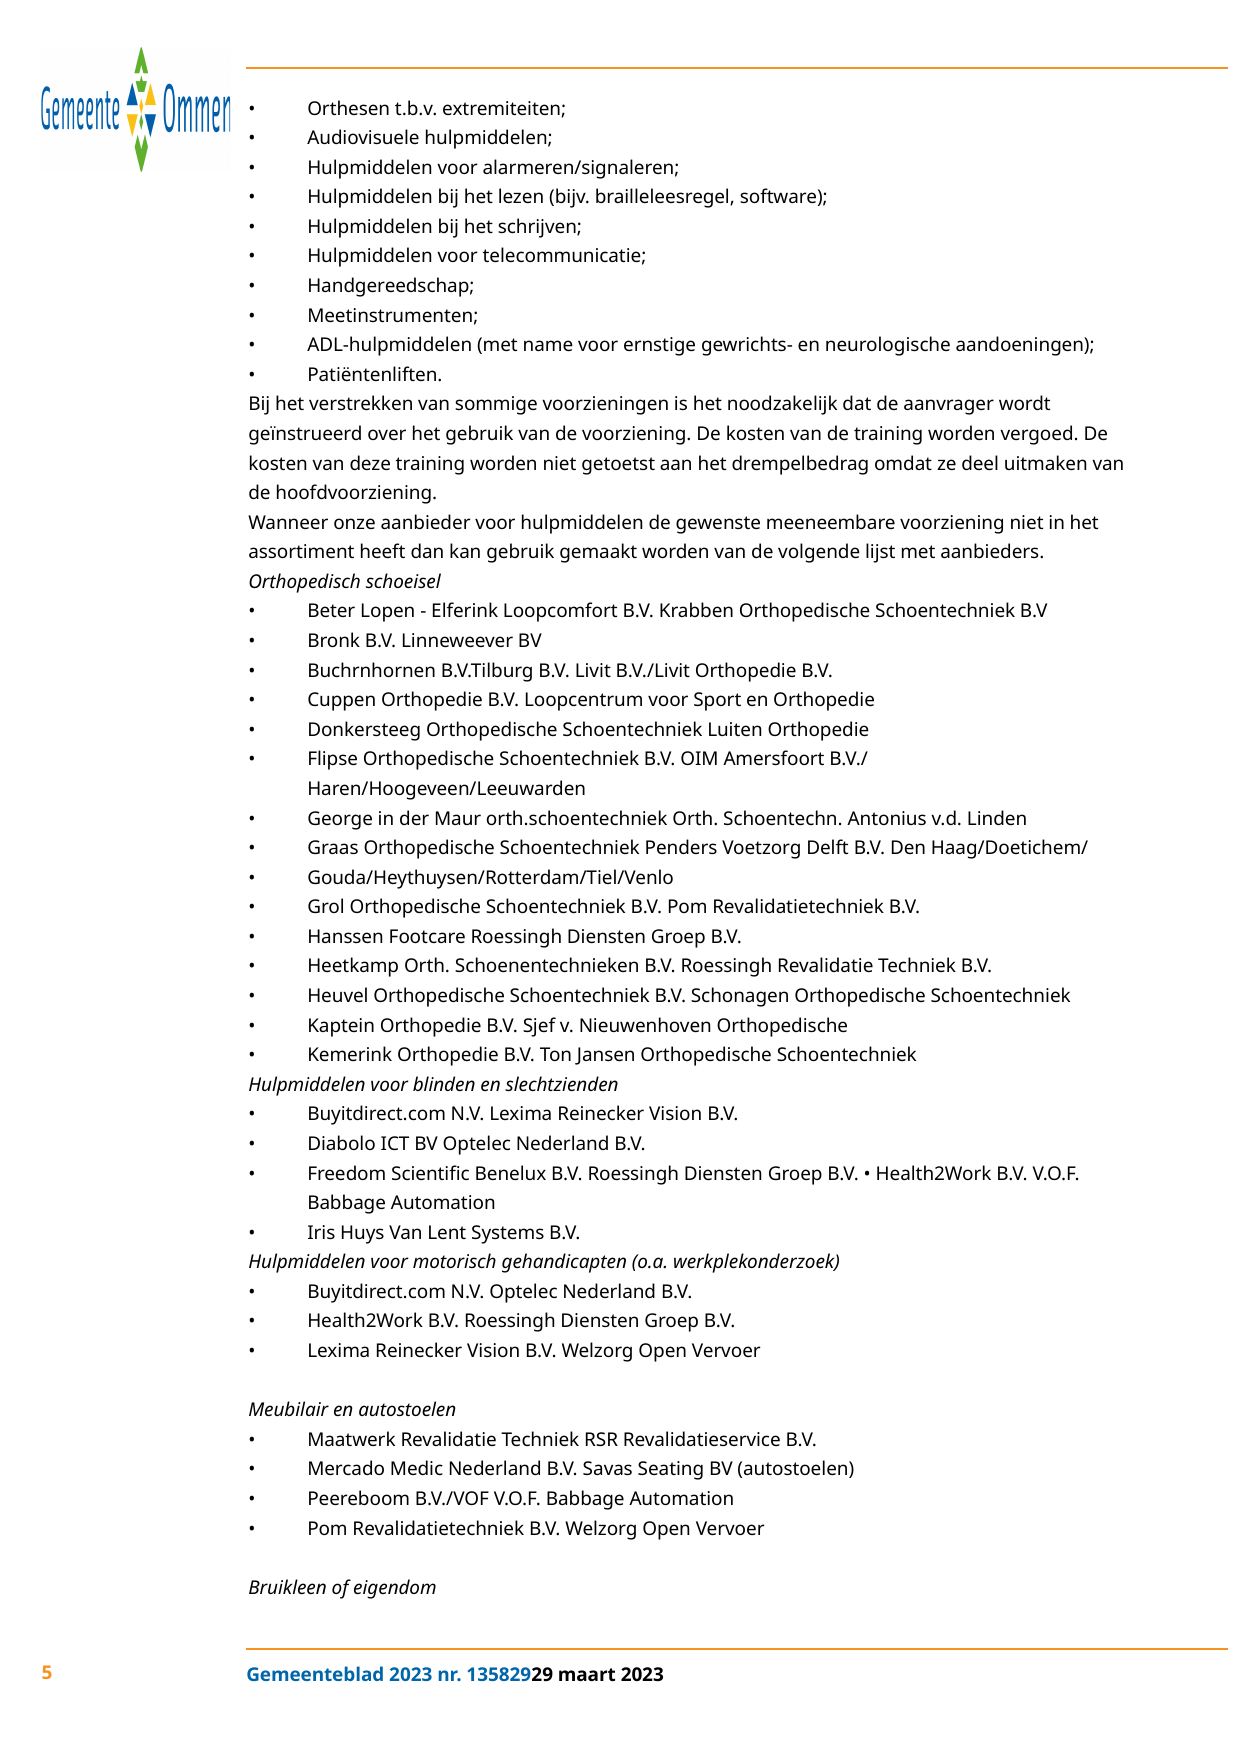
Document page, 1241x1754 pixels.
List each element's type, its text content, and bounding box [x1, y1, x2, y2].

list Beter Lopen - Elferink Loopcomfort B.V. Krabben Orthopedische Schoentechniek B.V [248, 598, 1152, 623]
list Graas Orthopedische Schoentechniek Penders Voetzorg Delft B.V. Den Haag/Doetichem/ [248, 834, 1152, 860]
list Hulpmiddelen bij het lezen (bijv. brailleleesregel, software); [248, 183, 1152, 209]
list Audiovisuele hulpmiddelen; [248, 124, 1152, 150]
list Handgereedschap; [248, 272, 1152, 298]
list Orthesen t.b.v. extremiteiten; [248, 95, 1152, 121]
list Buyitdirect.com N.V. Optelec Nederland B.V. [248, 1278, 1152, 1304]
list ADL-hulpmiddelen (met name voor ernstige gewrichts- en neurologische aandoeningen); [248, 331, 1152, 357]
list Cuppen Orthopedie B.V. Loopcentrum voor Sport en Orthopedie [248, 686, 1152, 712]
text Orthopedisch schoeisel [248, 568, 1152, 594]
list Gouda/Heythuysen/Rotterdam/Tiel/Venlo [248, 864, 1152, 890]
list Kemerink Orthopedie B.V. Ton Jansen Orthopedische Schoentechniek [248, 1041, 1152, 1067]
list George in der Maur orth.schoentechniek Orth. Schoentechn. Antonius v.d. Linden [248, 805, 1152, 831]
list Kaptein Orthopedie B.V. Sjef v. Nieuwenhoven Orthopedische [248, 1012, 1152, 1038]
list Health2Work B.V. Roessingh Diensten Groep B.V. [248, 1308, 1152, 1333]
list Patiëntenliften. [248, 361, 1152, 387]
list Mercado Medic Nederland B.V. Savas Seating BV (autostoelen) [248, 1456, 1152, 1481]
list Diabolo ICT BV Optelec Nederland B.V. [248, 1130, 1152, 1156]
list Iris Huys Van Lent Systems B.V. [248, 1219, 1152, 1245]
text Wanneer onze aanbieder voor hulpmiddelen de gewenste meeneembare voorziening niet in het assortiment heeft dan kan gebruik gemaakt worden van de volgende lijst met aanbieders. [248, 509, 1152, 564]
list Pom Revalidatietechniek B.V. Welzorg Open Vervoer [248, 1515, 1152, 1541]
list Meetinstrumenten; [248, 302, 1152, 328]
text Hulpmiddelen voor blinden en slechtzienden [248, 1071, 1152, 1097]
text Meubilair en autostoelen [248, 1396, 1152, 1422]
list Heuvel Orthopedische Schoentechniek B.V. Schonagen Orthopedische Schoentechniek [248, 982, 1152, 1008]
list Hulpmiddelen voor telecommunicatie; [248, 243, 1152, 268]
list Flipse Orthopedische Schoentechniek B.V. OIM Amersfoort B.V./ Haren/Hoogeveen/Leeuwarden [248, 746, 1152, 801]
list Lexima Reinecker Vision B.V. Welzorg Open Vervoer [248, 1337, 1152, 1363]
list Hulpmiddelen voor alarmeren/signaleren; [248, 154, 1152, 180]
picture [41, 47, 231, 172]
list Bronk B.V. Linneweever BV [248, 627, 1152, 653]
list Buyitdirect.com N.V. Lexima Reinecker Vision B.V. [248, 1101, 1152, 1126]
list Grol Orthopedische Schoentechniek B.V. Pom Revalidatietechniek B.V. [248, 893, 1152, 919]
list Maatwerk Revalidatie Techniek RSR Revalidatieservice B.V. [248, 1426, 1152, 1452]
list Heetkamp Orth. Schoenentechnieken B.V. Roessingh Revalidatie Techniek B.V. [248, 953, 1152, 978]
list Hulpmiddelen bij het schrijven; [248, 213, 1152, 239]
list Peereboom B.V./VOF V.O.F. Babbage Automation [248, 1485, 1152, 1511]
text Hulpmiddelen voor motorisch gehandicapten (o.a. werkplekonderzoek) [248, 1248, 1152, 1274]
list Hanssen Footcare Roessingh Diensten Groep B.V. [248, 923, 1152, 949]
text Bruikleen of eigendom [248, 1574, 1152, 1600]
list Buchrnhornen B.V.Tilburg B.V. Livit B.V./Livit Orthopedie B.V. [248, 657, 1152, 683]
list Donkersteeg Orthopedische Schoentechniek Luiten Orthopedie [248, 716, 1152, 742]
list Freedom Scientific Benelux B.V. Roessingh Diensten Groep B.V. • Health2Work B.V. V.O.F. Babbage Automation [248, 1160, 1152, 1215]
text Bij het verstrekken van sommige voorzieningen is het noodzakelijk dat de aanvrager wordt geïnstrueerd over het gebruik van de voorziening. De kosten van de training worden vergoed. De kosten van deze training worden niet getoetst aan het drempelbedrag omdat ze deel uitmaken van de hoofdvoorziening. [248, 391, 1152, 505]
